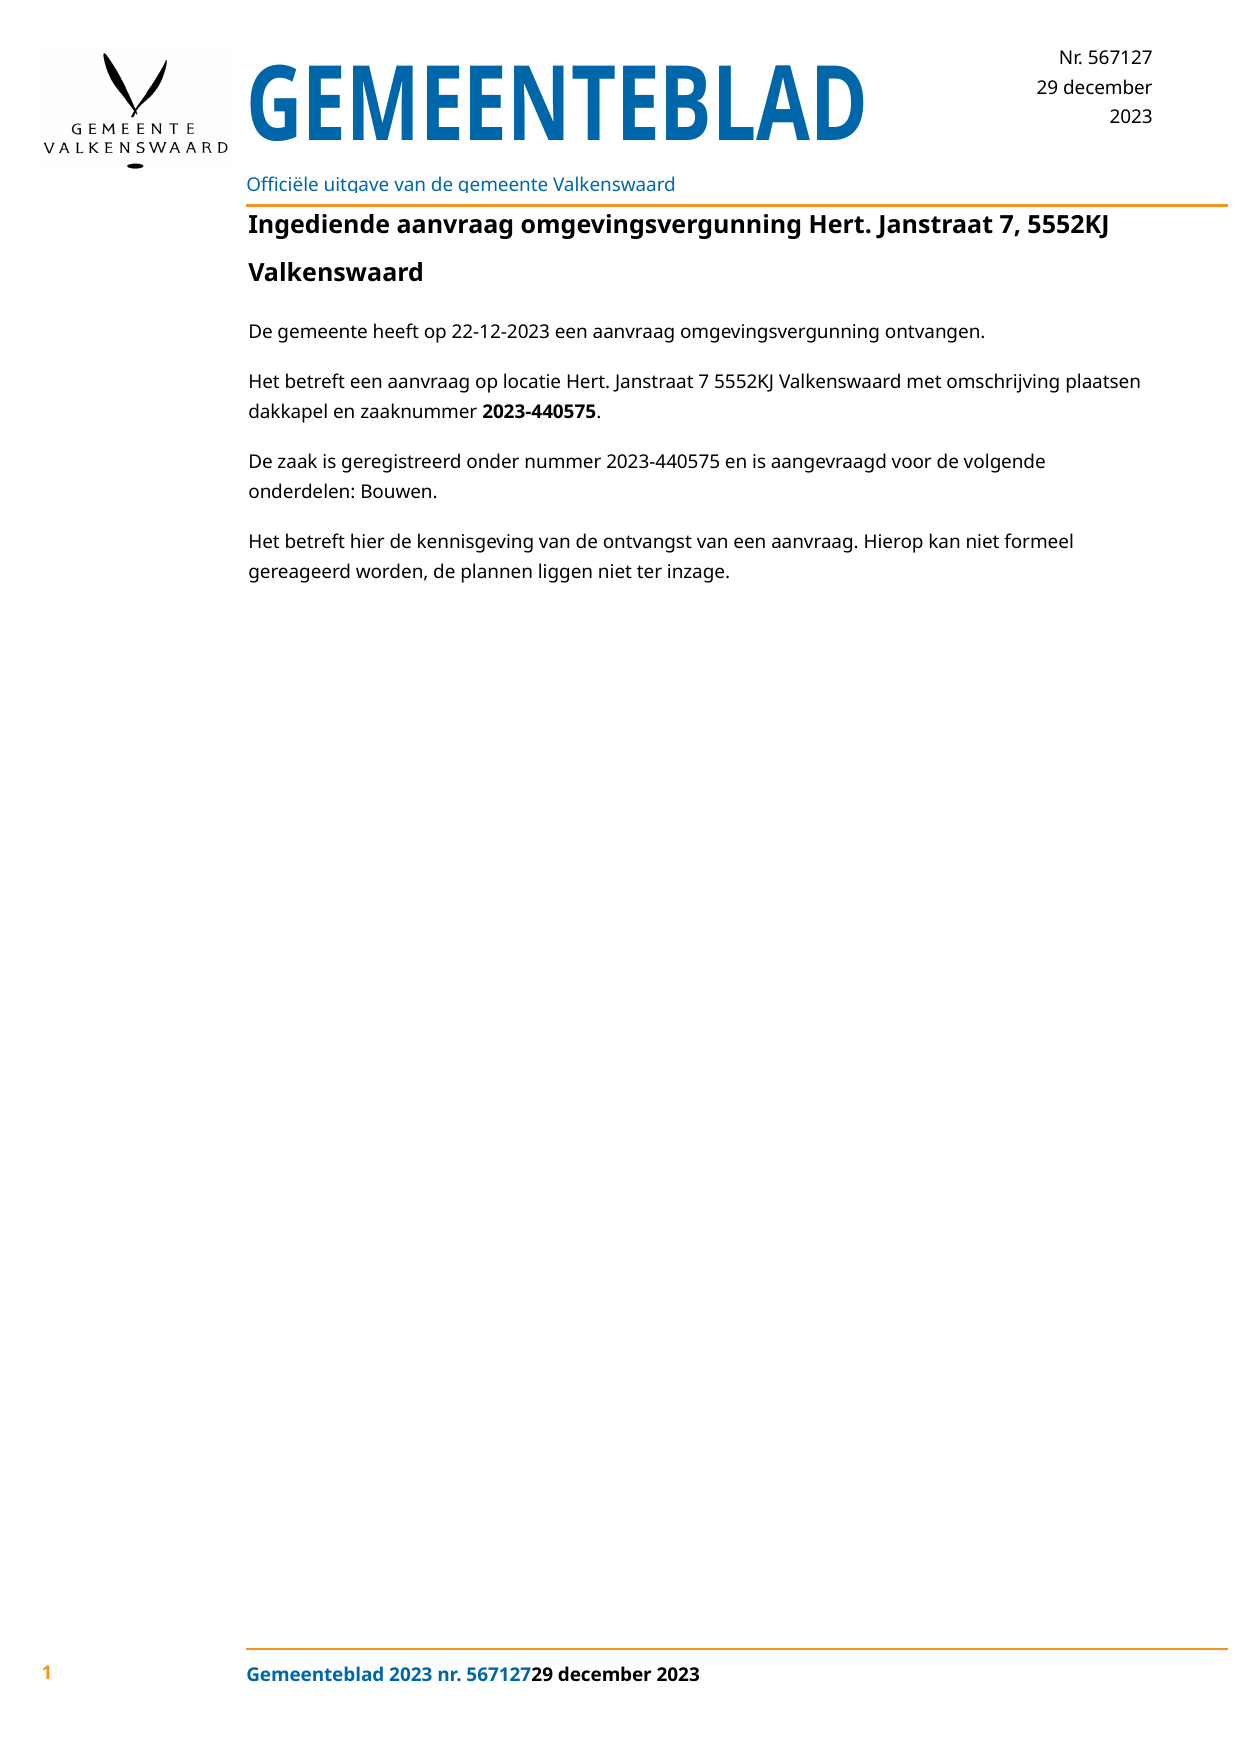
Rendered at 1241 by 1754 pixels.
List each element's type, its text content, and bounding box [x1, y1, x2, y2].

picture [41, 47, 231, 172]
text De gemeente heeft op 22-12-2023 een aanvraag omgevingsvergunning ontvangen. [248, 318, 1152, 344]
text Het betreft hier de kennisgeving van de ontvangst van een aanvraag. Hierop kan niet formeel gereageerd worden, de plannen liggen niet ter inzage. [248, 528, 1152, 584]
text Het betreft een aanvraag op locatie Hert. Janstraat 7 5552KJ Valkenswaard met omschrijving plaatsen dakkapel en zaaknummer 2023-440575. [248, 368, 1152, 424]
text Ingediende aanvraag omgevingsvergunning Hert. Janstraat 7, 5552KJ Valkenswaard [248, 207, 1152, 288]
text De zaak is geregistreerd onder nummer 2023-440575 en is aangevraagd voor de volgende onderdelen: Bouwen. [248, 448, 1152, 504]
